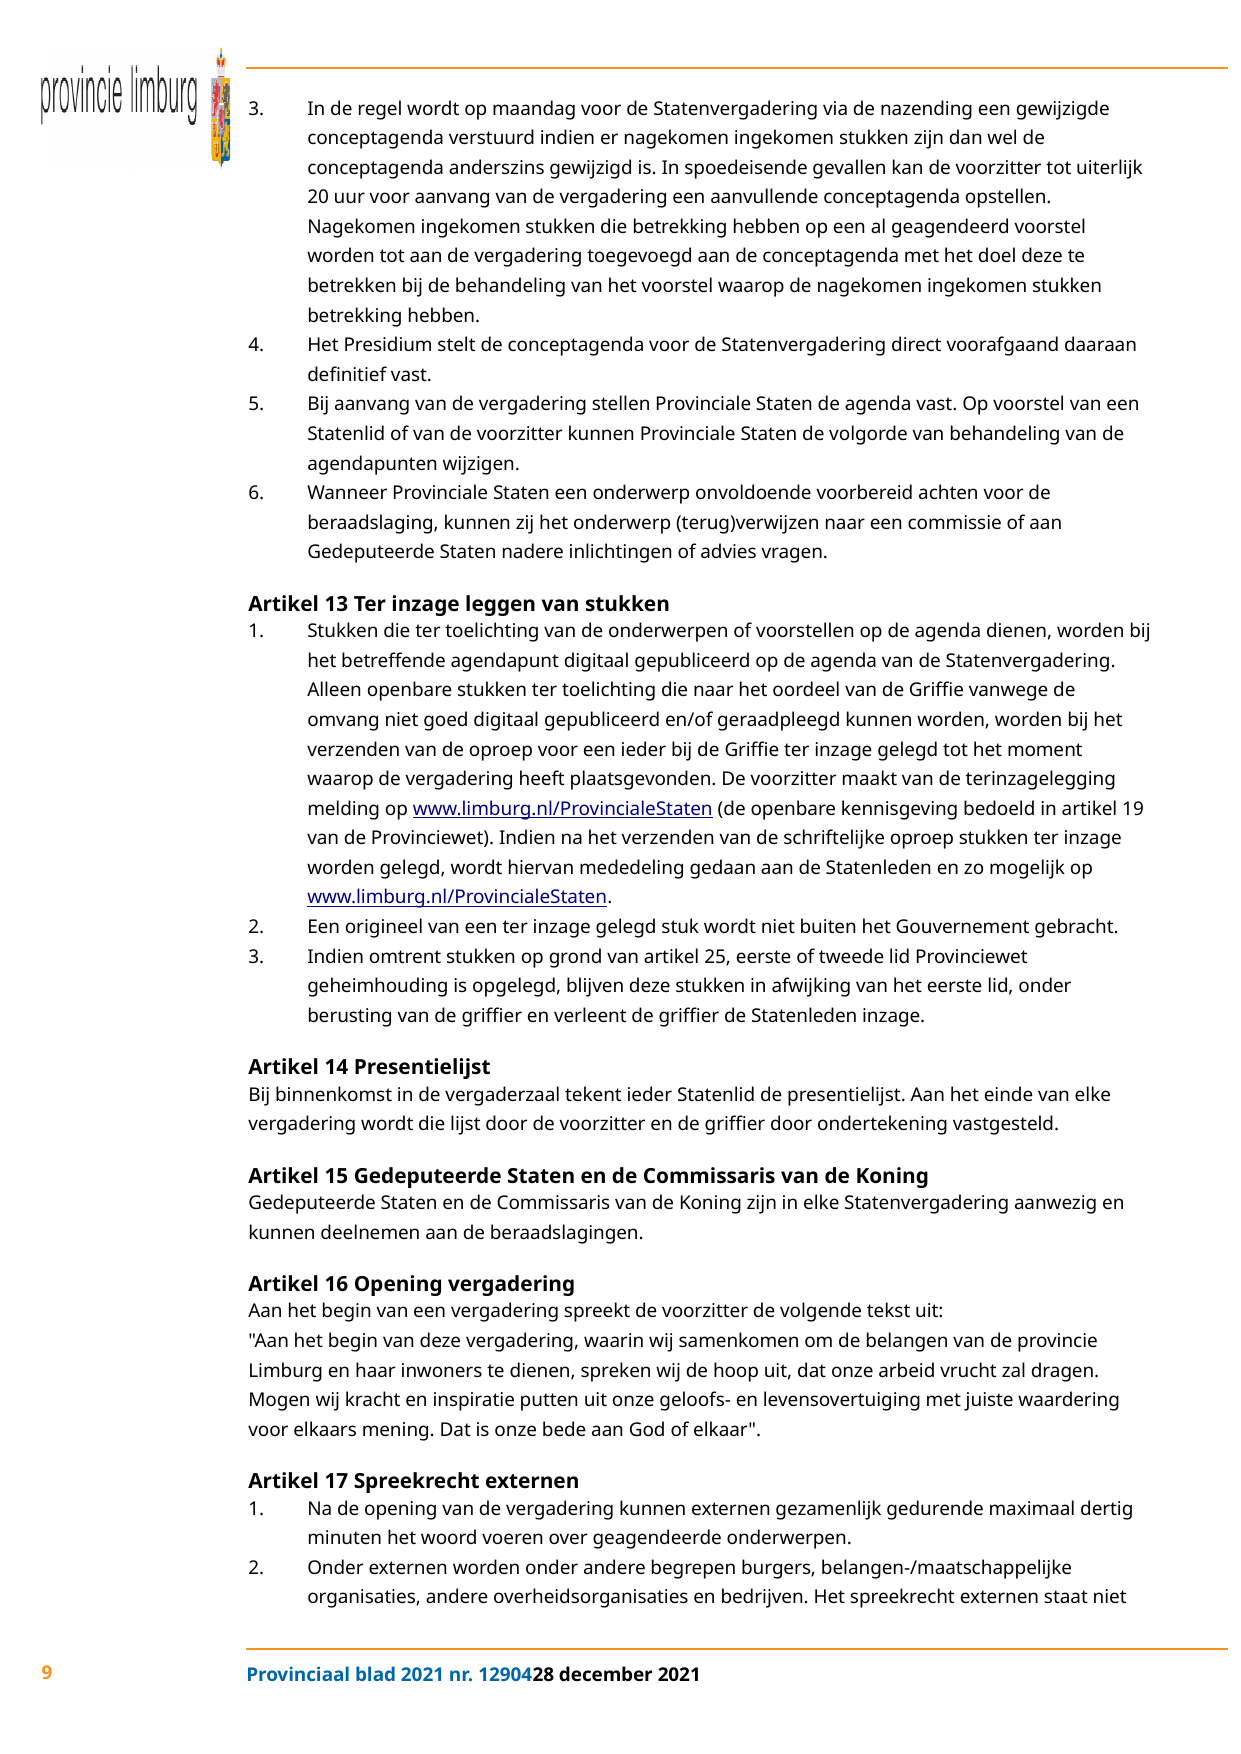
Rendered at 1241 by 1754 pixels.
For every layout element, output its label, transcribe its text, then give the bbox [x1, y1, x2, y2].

list Het Presidium stelt de conceptagenda voor de Statenvergadering direct voorafgaand daaraan definitief vast. [248, 331, 1152, 387]
text Artikel 17 Spreekrecht externen [248, 1466, 1152, 1495]
list Stukken die ter toelichting van de onderwerpen of voorstellen op de agenda dienen, worden bij het betreffende agendapunt digitaal gepubliceerd op de agenda van de Statenvergadering. Alleen openbare stukken ter toelichting die naar het oordeel van de Griffie vanwege de omvang niet goed digitaal gepubliceerd en/of geraadpleegd kunnen worden, worden bij het verzenden van de oproep voor een ieder bij de Griffie ter inzage gelegd tot het moment waarop de vergadering heeft plaatsgevonden. De voorzitter maakt van de terinzagelegging melding op www.limburg.nl/ProvincialeStaten (de openbare kennisgeving bedoeld in artikel 19 van de Provinciewet). Indien na het verzenden van de schriftelijke oproep stukken ter inzage worden gelegd, wordt hiervan mededeling gedaan aan de Statenleden en zo mogelijk op www.limburg.nl/ProvincialeStaten. [248, 617, 1152, 909]
text Artikel 14 Presentielijst [248, 1052, 1152, 1081]
text "Aan het begin van deze vergadering, waarin wij samenkomen om de belangen van de provincie Limburg en haar inwoners te dienen, spreken wij de hoop uit, dat onze arbeid vrucht zal dragen. Mogen wij kracht en inspiratie putten uit onze geloofs- en levensovertuiging met juiste waardering voor elkaars mening. Dat is onze bede aan God of elkaar". [248, 1327, 1152, 1442]
text Artikel 15 Gedeputeerde Staten en de Commissaris van de Koning [248, 1161, 1152, 1189]
text Artikel 13 Ter inzage leggen van stukken [248, 589, 1152, 617]
list Na de opening van de vergadering kunnen externen gezamenlijk gedurende maximaal dertig minuten het woord voeren over geagendeerde onderwerpen. [248, 1495, 1152, 1550]
list Indien omtrent stukken op grond van artikel 25, eerste of tweede lid Provinciewet geheimhouding is opgelegd, blijven deze stukken in afwijking van het eerste lid, onder berusting van de griffier en verleent de griffier de Statenleden inzage. [248, 943, 1152, 1028]
list Onder externen worden onder andere begrepen burgers, belangen-/maatschappelijke organisaties, andere overheidsorganisaties en bedrijven. Het spreekrecht externen staat niet [248, 1554, 1152, 1609]
text Gedeputeerde Staten en de Commissaris van de Koning zijn in elke Statenvergadering aanwezig en kunnen deelnemen aan de beraadslagingen. [248, 1189, 1152, 1244]
text Bij binnenkomst in de vergaderzaal tekent ieder Statenlid de presentielijst. Aan het einde van elke vergadering wordt die lijst door de voorzitter en de griffier door ondertekening vastgesteld. [248, 1081, 1152, 1136]
text Artikel 16 Opening vergadering [248, 1269, 1152, 1298]
picture [41, 47, 231, 172]
list Wanneer Provinciale Staten een onderwerp onvoldoende voorbereid achten voor de beraadslaging, kunnen zij het onderwerp (terug)verwijzen naar een commissie of aan Gedeputeerde Staten nadere inlichtingen of advies vragen. [248, 479, 1152, 564]
list Bij aanvang van de vergadering stellen Provinciale Staten de agenda vast. Op voorstel van een Statenlid of van de voorzitter kunnen Provinciale Staten de volgorde van behandeling van de agendapunten wijzigen. [248, 391, 1152, 476]
list In de regel wordt op maandag voor de Statenvergadering via de nazending een gewijzigde conceptagenda verstuurd indien er nagekomen ingekomen stukken zijn dan wel de conceptagenda anderszins gewijzigd is. In spoedeisende gevallen kan de voorzitter tot uiterlijk 20 uur voor aanvang van de vergadering een aanvullende conceptagenda opstellen. Nagekomen ingekomen stukken die betrekking hebben op een al geagendeerd voorstel worden tot aan de vergadering toegevoegd aan de conceptagenda met het doel deze te betrekken bij de behandeling van het voorstel waarop de nagekomen ingekomen stukken betrekking hebben. [248, 95, 1152, 328]
list Een origineel van een ter inzage gelegd stuk wordt niet buiten het Gouvernement gebracht. [248, 913, 1152, 939]
text Aan het begin van een vergadering spreekt de voorzitter de volgende tekst uit: [248, 1298, 1152, 1323]
